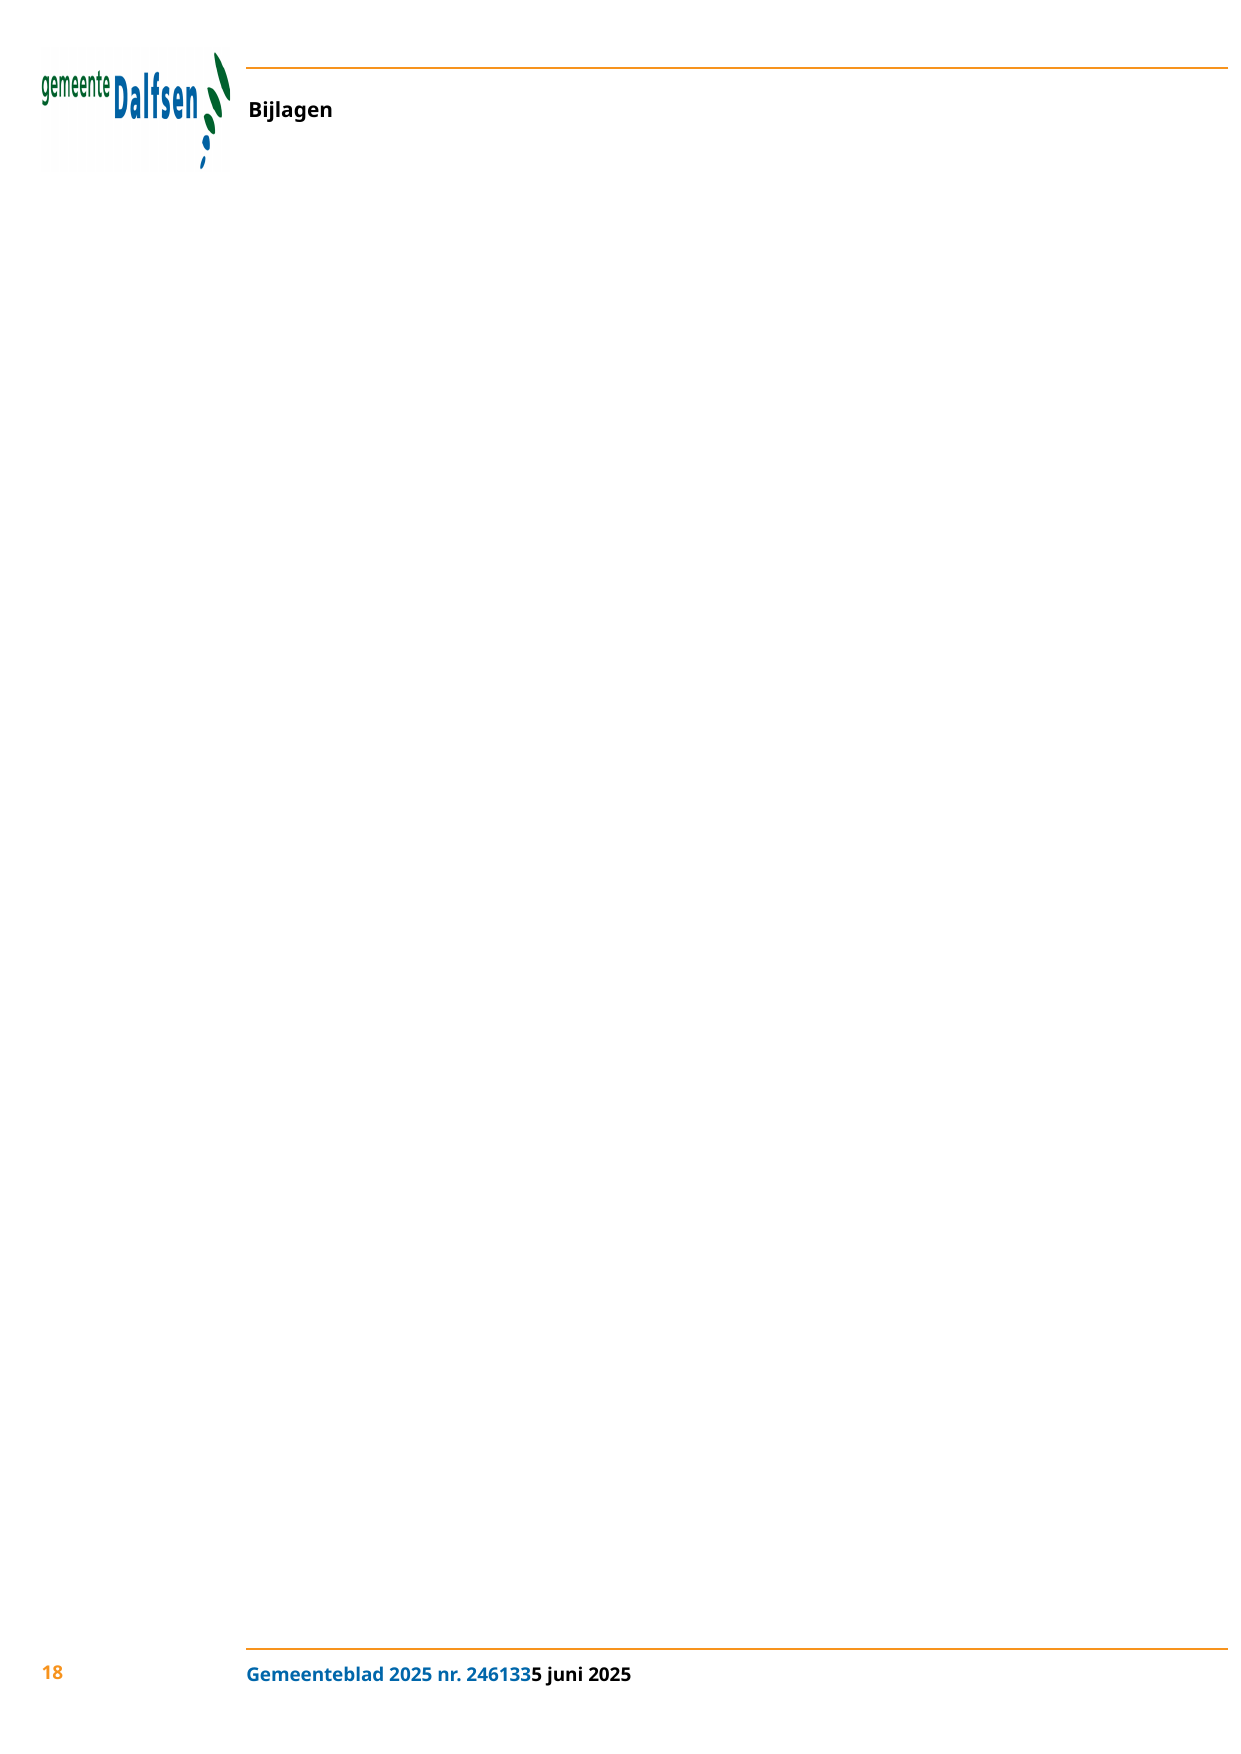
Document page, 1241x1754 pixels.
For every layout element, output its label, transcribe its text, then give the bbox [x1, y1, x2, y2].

text Bijlagen [248, 95, 1152, 123]
picture [41, 47, 231, 172]
